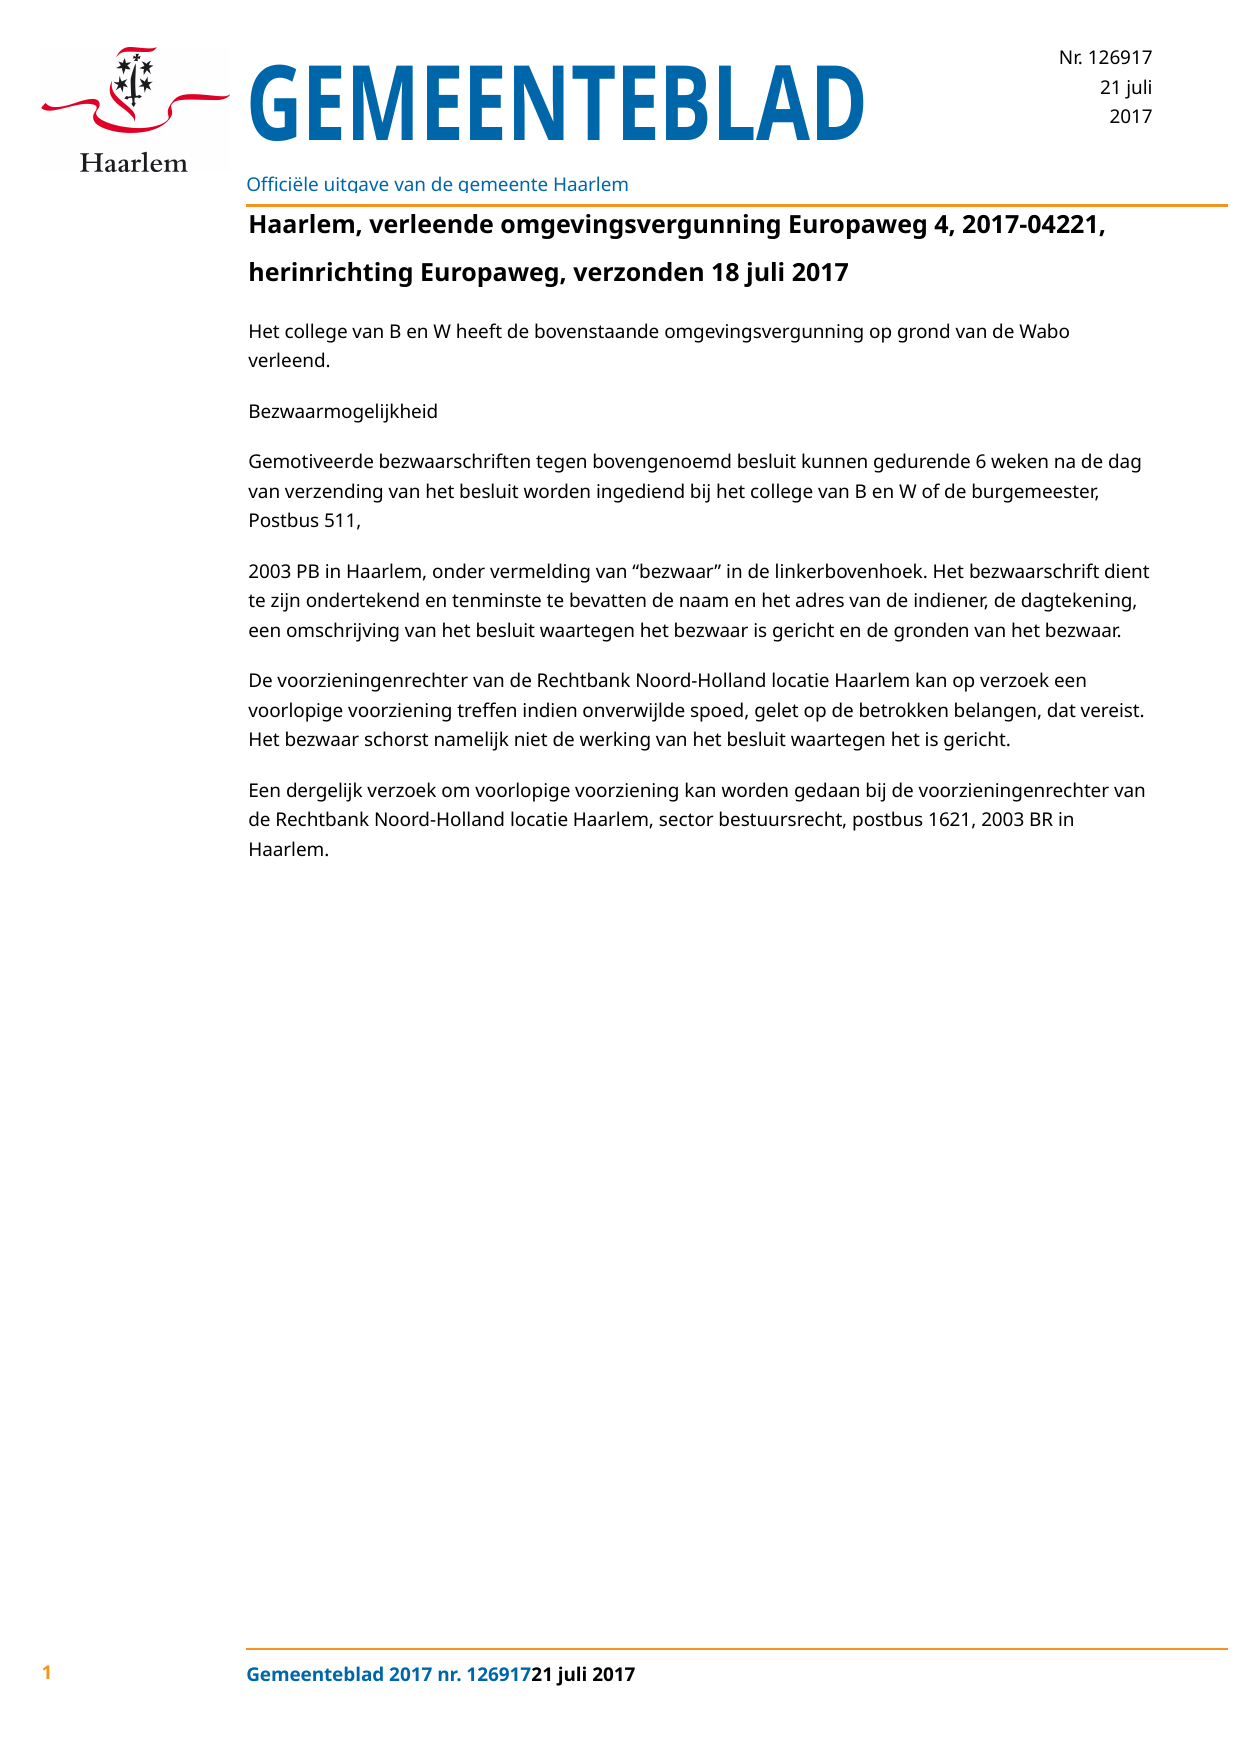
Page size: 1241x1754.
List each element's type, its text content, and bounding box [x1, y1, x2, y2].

text Een dergelijk verzoek om voorlopige voorziening kan worden gedaan bij de voorzieningenrechter van de Rechtbank Noord-Holland locatie Haarlem, sector bestuursrecht, postbus 1621, 2003 BR in Haarlem. [248, 777, 1152, 862]
text Het college van B en W heeft de bovenstaande omgevingsvergunning op grond van de Wabo verleend. [248, 318, 1152, 373]
text 2003 PB in Haarlem, onder vermelding van “bezwaar” in de linkerbovenhoek. Het bezwaarschrift dient te zijn ondertekend en tenminste te bevatten de naam en het adres van de indiener, de dagtekening, een omschrijving van het besluit waartegen het bezwaar is gericht en de gronden van het bezwaar. [248, 558, 1152, 643]
text Haarlem, verleende omgevingsvergunning Europaweg 4, 2017-04221, herinrichting Europaweg, verzonden 18 juli 2017 [248, 207, 1152, 288]
text Gemotiveerde bezwaarschriften tegen bovengenoemd besluit kunnen gedurende 6 weken na de dag van verzending van het besluit worden ingediend bij het college van B en W of de burgemeester, Postbus 511, [248, 448, 1152, 533]
text Bezwaarmogelijkheid [248, 398, 1152, 424]
picture [41, 47, 231, 172]
text De voorzieningenrechter van de Rechtbank Noord-Holland locatie Haarlem kan op verzoek een voorlopige voorziening treffen indien onverwijlde spoed, gelet op de betrokken belangen, dat vereist. Het bezwaar schorst namelijk niet de werking van het besluit waartegen het is gericht. [248, 667, 1152, 752]
